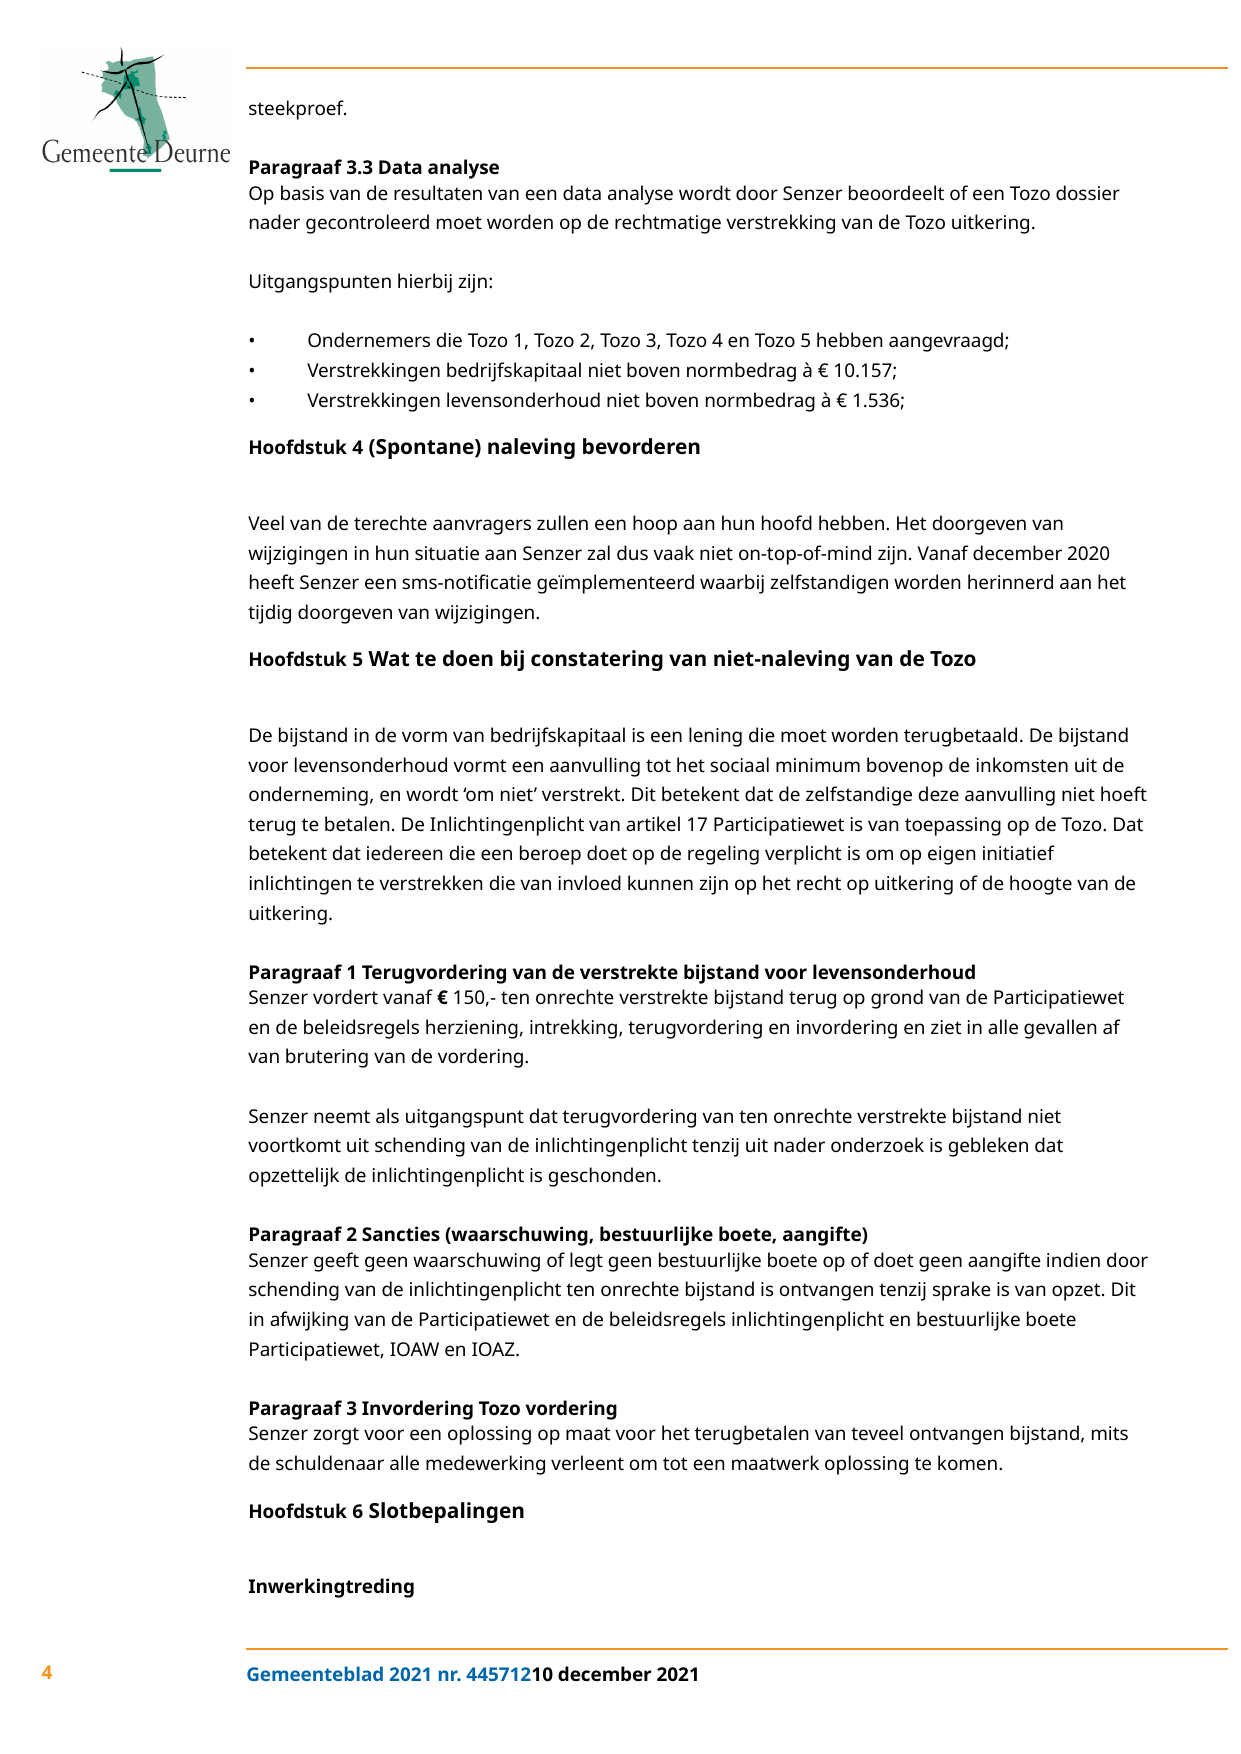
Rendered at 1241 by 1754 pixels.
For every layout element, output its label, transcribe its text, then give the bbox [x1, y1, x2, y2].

text Senzer vordert vanaf € 150,- ten onrechte verstrekte bijstand terug op grond van de Participatiewet en de beleidsregels herziening, intrekking, terugvordering en invordering en ziet in alle gevallen af van brutering van de vordering. [248, 984, 1152, 1069]
text steekproef. [248, 95, 1152, 121]
text Senzer zorgt voor een oplossing op maat voor het terugbetalen van teveel ontvangen bijstand, mits de schuldenaar alle medewerking verleent om tot een maatwerk oplossing te komen. [248, 1421, 1152, 1476]
list Verstrekkingen levensonderhoud niet boven normbedrag à € 1.536; [248, 387, 1152, 412]
text Senzer geeft geen waarschuwing of legt geen bestuurlijke boete op of doet geen aangifte indien door schending van de inlichtingenplicht ten onrechte bijstand is ontvangen tenzij sprake is van opzet. Dit in afwijking van de Participatiewet en de beleidsregels inlichtingenplicht en bestuurlijke boete Participatiewet, IOAW en IOAZ. [248, 1247, 1152, 1361]
text Paragraaf 3.3 Data analyse [248, 154, 1152, 180]
text Veel van de terechte aanvragers zullen een hoop aan hun hoofd hebben. Het doorgeven van wijzigingen in hun situatie aan Senzer zal dus vaak niet on-top-of-mind zijn. Vanaf december 2020 heeft Senzer een sms-notificatie geïmplementeerd waarbij zelfstandigen worden herinnerd aan het tijdig doorgeven van wijzigingen. [248, 510, 1152, 624]
list Ondernemers die Tozo 1, Tozo 2, Tozo 3, Tozo 4 en Tozo 5 hebben aangevraagd; [248, 328, 1152, 353]
text Inwerkingtreding [248, 1573, 1152, 1599]
text Paragraaf 3 Invordering Tozo vordering [248, 1395, 1152, 1421]
text Hoofdstuk 6 Slotbepalingen [248, 1496, 1152, 1524]
text Op basis van de resultaten van een data analyse wordt door Senzer beoordeelt of een Tozo dossier nader gecontroleerd moet worden op de rechtmatige verstrekking van de Tozo uitkering. [248, 180, 1152, 235]
text Paragraaf 1 Terugvordering van de verstrekte bijstand voor levensonderhoud [248, 959, 1152, 984]
list Verstrekkingen bedrijfskapitaal niet boven normbedrag à € 10.157; [248, 357, 1152, 383]
text Senzer neemt als uitgangspunt dat terugvordering van ten onrechte verstrekte bijstand niet voortkomt uit schending van de inlichtingenplicht tenzij uit nader onderzoek is gebleken dat opzettelijk de inlichtingenplicht is geschonden. [248, 1103, 1152, 1188]
text Hoofdstuk 5 Wat te doen bij constatering van niet-naleving van de Tozo [248, 644, 1152, 673]
text Hoofdstuk 4 (Spontane) naleving bevorderen [248, 432, 1152, 461]
text Uitgangspunten hierbij zijn: [248, 268, 1152, 294]
picture [41, 47, 231, 172]
text De bijstand in de vorm van bedrijfskapitaal is een lening die moet worden terugbetaald. De bijstand voor levensonderhoud vormt een aanvulling tot het sociaal minimum bovenop de inkomsten uit de onderneming, en wordt ‘om niet’ verstrekt. Dit betekent dat de zelfstandige deze aanvulling niet hoeft terug te betalen. De Inlichtingenplicht van artikel 17 Participatiewet is van toepassing op de Tozo. Dat betekent dat iedereen die een beroep doet op de regeling verplicht is om op eigen initiatief inlichtingen te verstrekken die van invloed kunnen zijn op het recht op uitkering of de hoogte van de uitkering. [248, 722, 1152, 925]
text Paragraaf 2 Sancties (waarschuwing, bestuurlijke boete, aangifte) [248, 1221, 1152, 1247]
